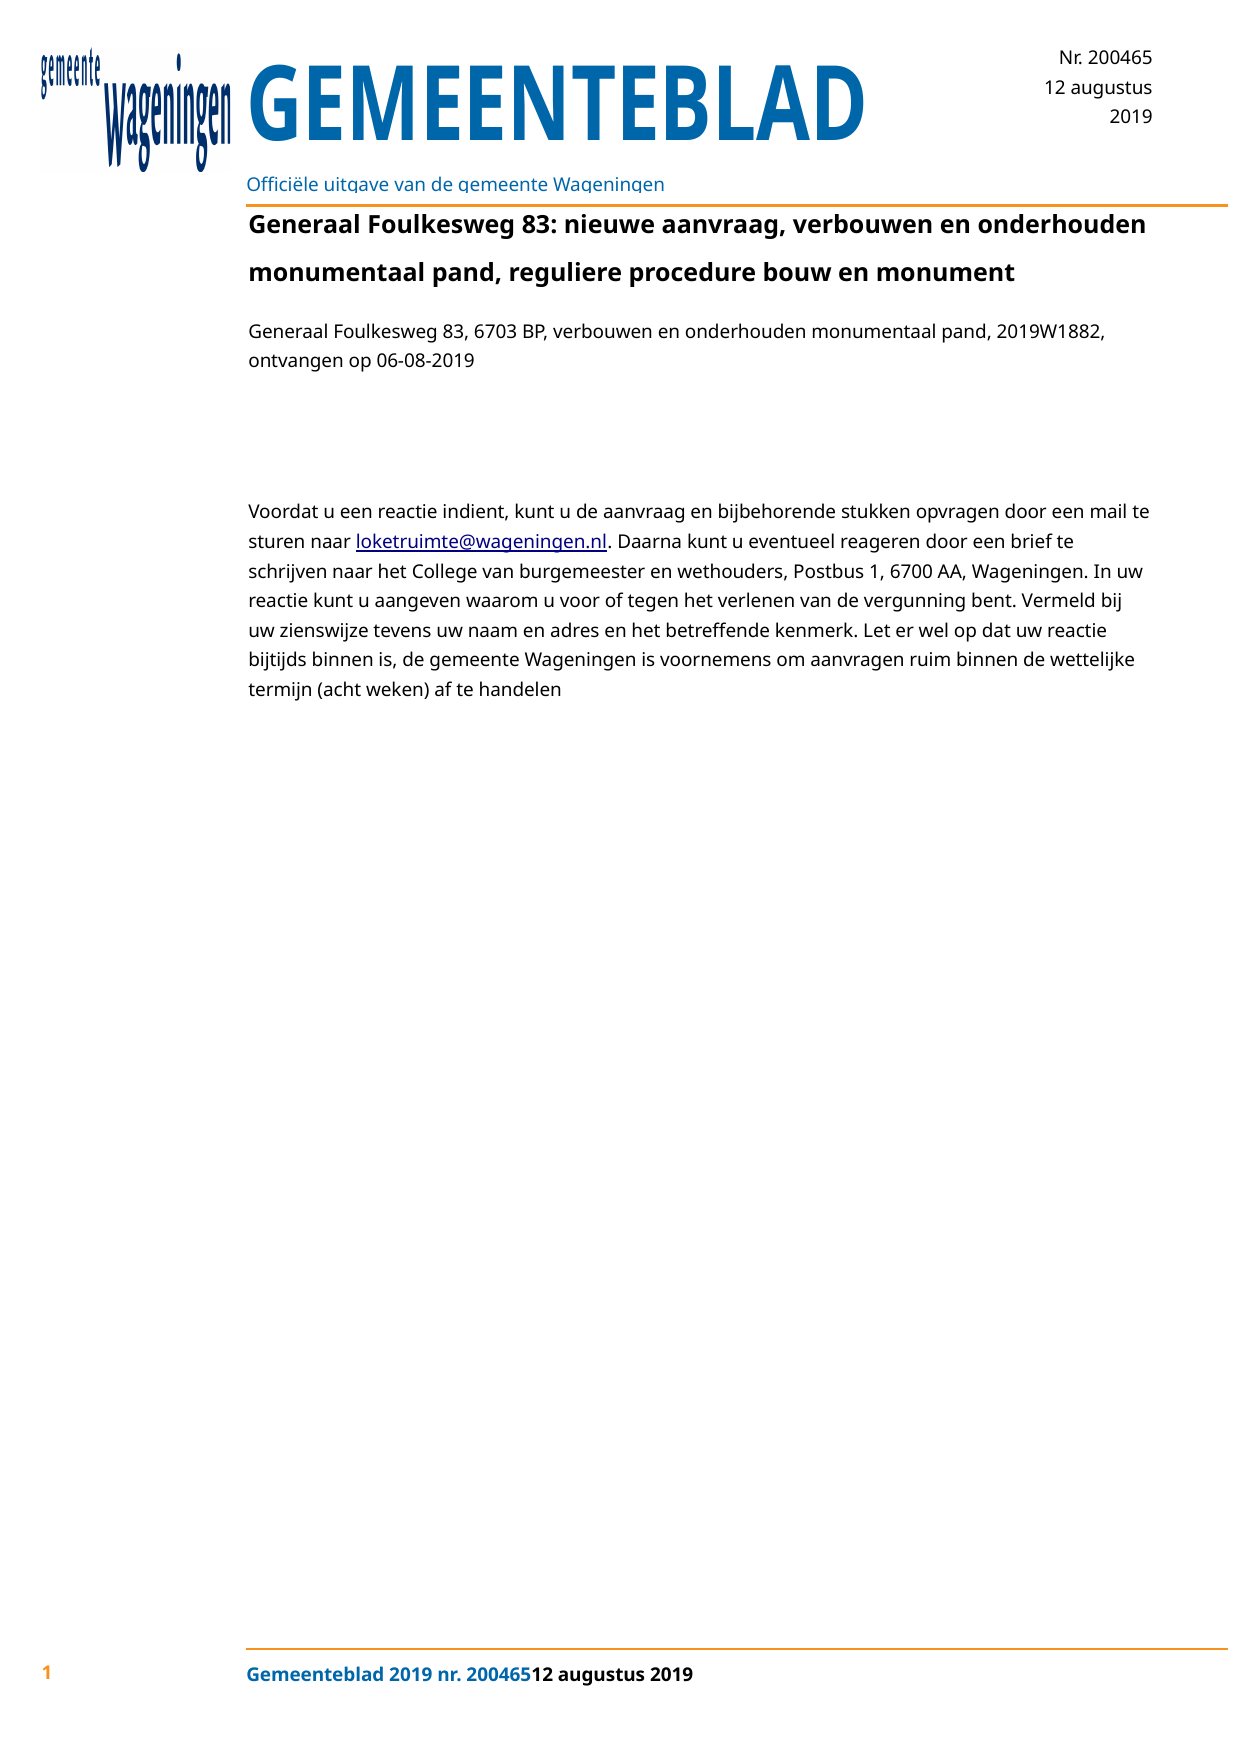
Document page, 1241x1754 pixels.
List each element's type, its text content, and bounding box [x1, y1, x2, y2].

text Voordat u een reactie indient, kunt u de aanvraag en bijbehorende stukken opvragen door een mail te sturen naar loketruimte@wageningen.nl. Daarna kunt u eventueel reageren door een brief te schrijven naar het College van burgemeester en wethouders, Postbus 1, 6700 AA, Wageningen. In uw reactie kunt u aangeven waarom u voor of tegen het verlenen van de vergunning bent. Vermeld bij uw zienswijze tevens uw naam en adres en het betreffende kenmerk. Let er wel op dat uw reactie bijtijds binnen is, de gemeente Wageningen is voornemens om aanvragen ruim binnen de wettelijke termijn (acht weken) af te handelen [248, 499, 1152, 702]
picture [41, 47, 231, 172]
text Generaal Foulkesweg 83, 6703 BP, verbouwen en onderhouden monumentaal pand, 2019W1882, ontvangen op 06-08-2019 [248, 318, 1152, 373]
text Generaal Foulkesweg 83: nieuwe aanvraag, verbouwen en onderhouden monumentaal pand, reguliere procedure bouw en monument [248, 207, 1152, 288]
